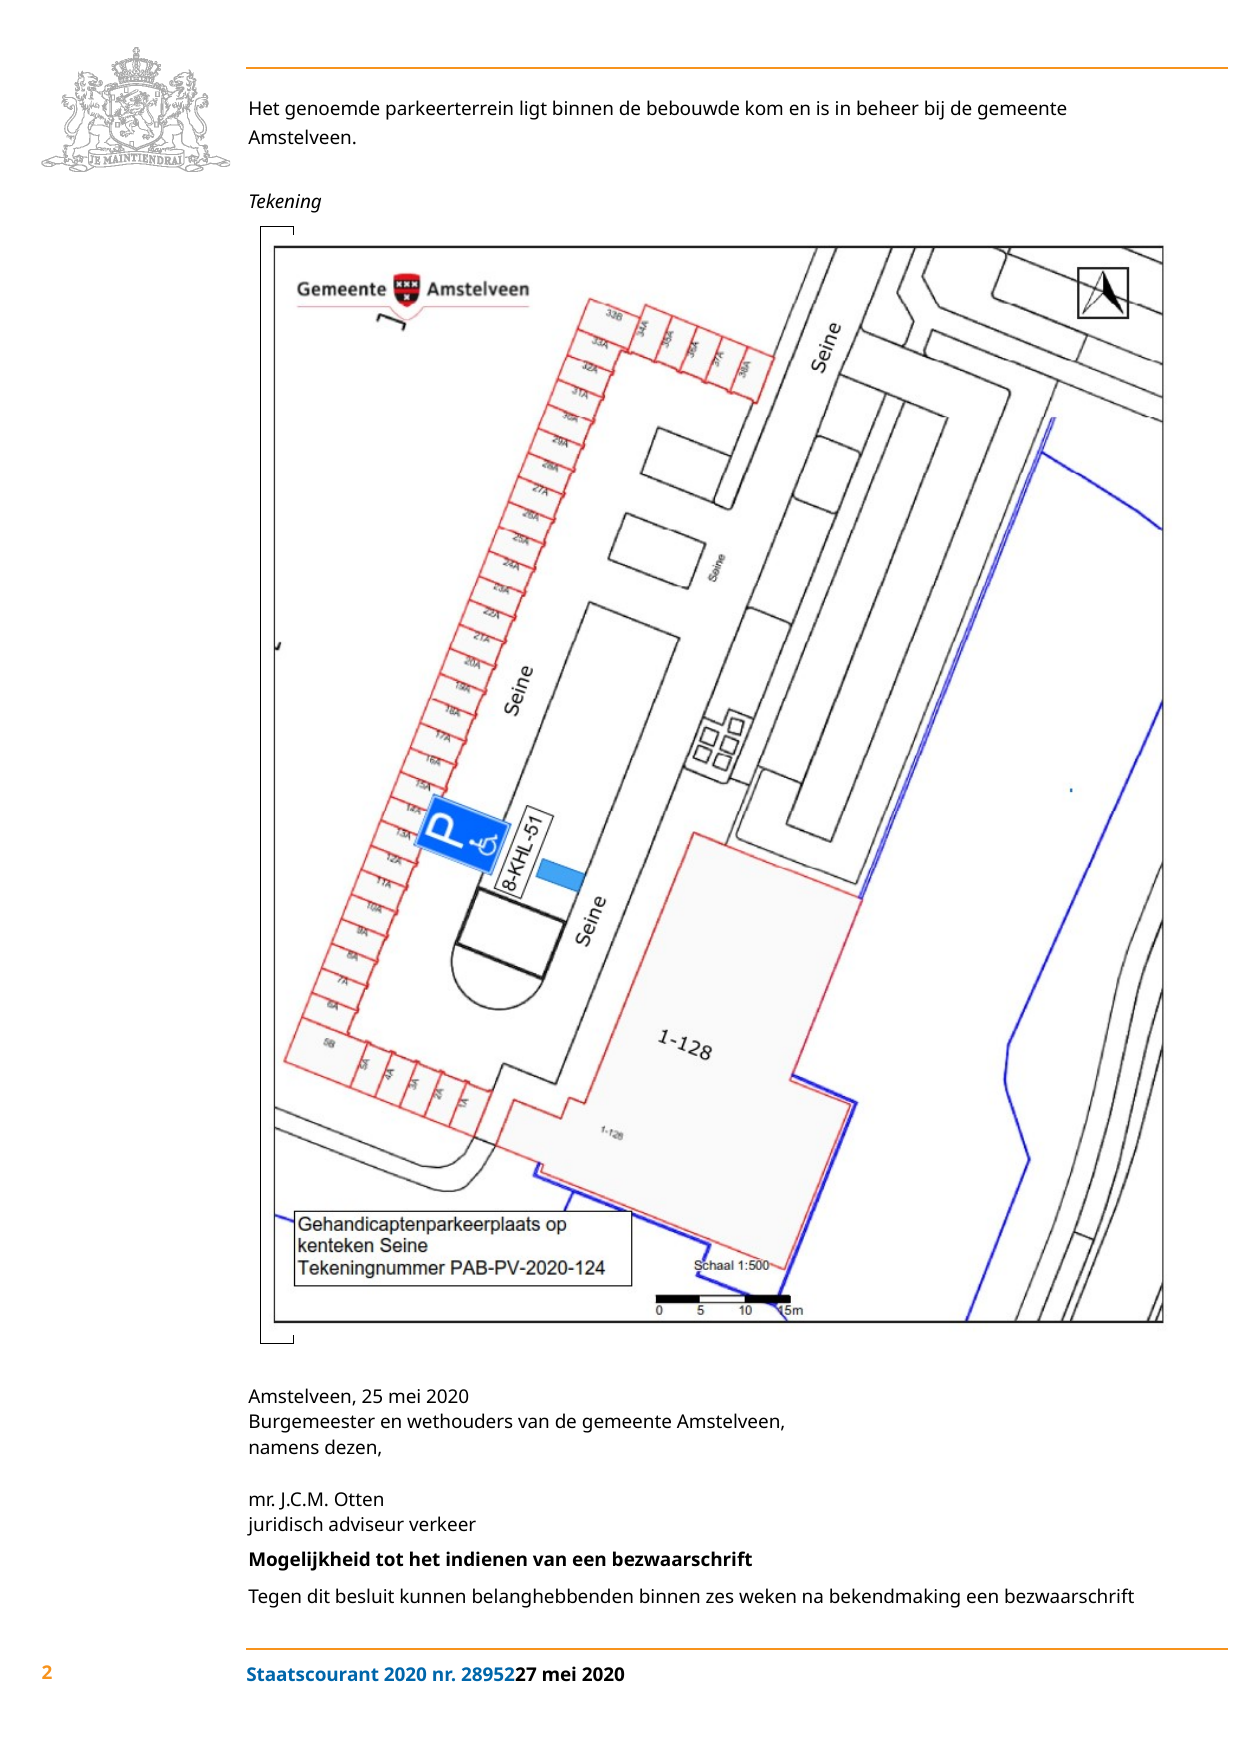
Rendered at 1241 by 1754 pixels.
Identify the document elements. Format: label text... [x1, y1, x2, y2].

text mr. J.C.M. Otten [248, 1486, 1152, 1512]
text Amstelveen, 25 mei 2020 [248, 1383, 1152, 1409]
text namens dezen, [248, 1434, 1152, 1460]
text Het genoemde parkeerterrein ligt binnen de bebouwde kom en is in beheer bij de gemeente Amstelveen. [248, 95, 1152, 150]
picture [268, 235, 1173, 1335]
text Mogelijkheid tot het indienen van een bezwaarschrift [248, 1551, 1152, 1570]
text Burgemeester en wethouders van de gemeente Amstelveen, [248, 1409, 1152, 1434]
text Tegen dit besluit kunnen belanghebbenden binnen zes weken na bekendmaking een bezwaarschrift [248, 1588, 1152, 1607]
text juridisch adviseur verkeer [248, 1512, 1152, 1537]
text Tekening [248, 188, 1152, 214]
picture [41, 47, 231, 172]
